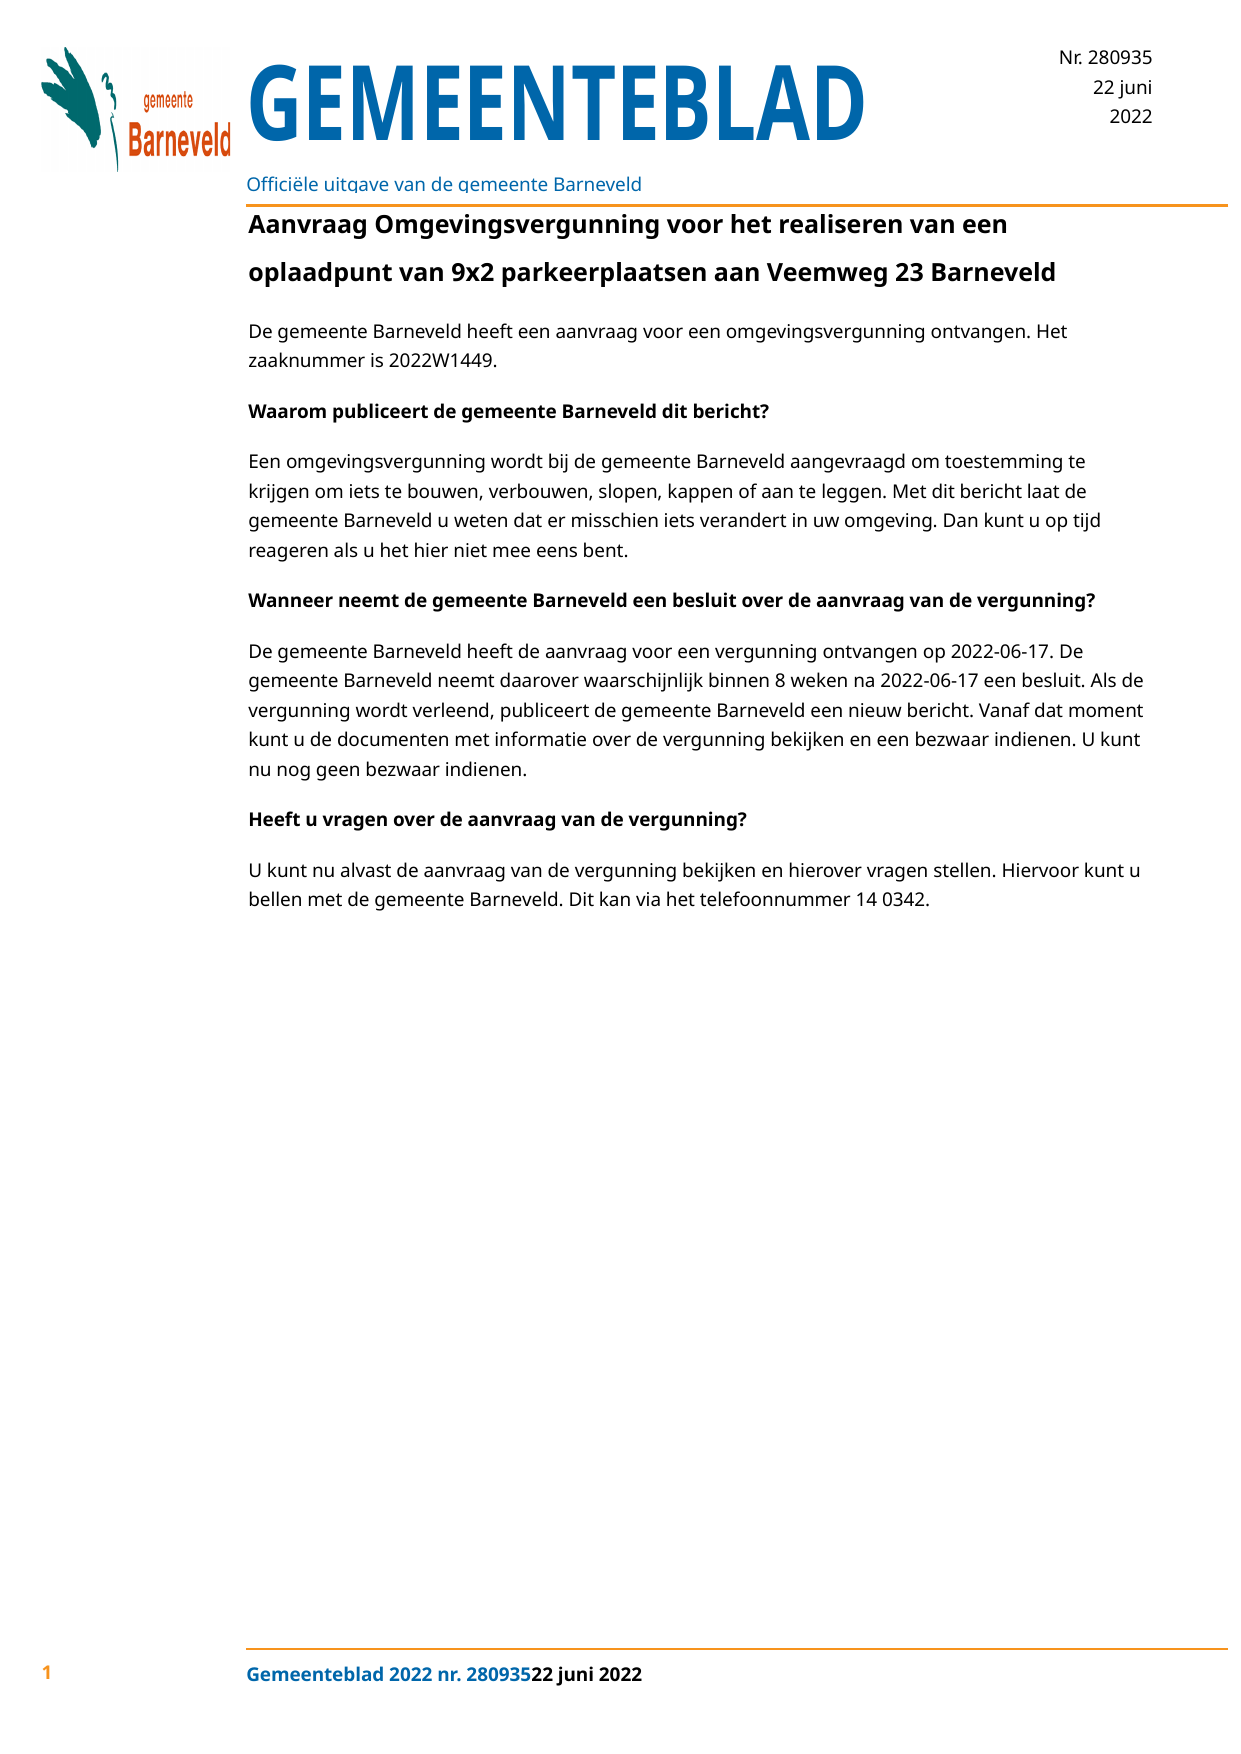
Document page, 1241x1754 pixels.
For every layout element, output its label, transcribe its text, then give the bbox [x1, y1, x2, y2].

text De gemeente Barneveld heeft de aanvraag voor een vergunning ontvangen op 2022-06-17. De gemeente Barneveld neemt daarover waarschijnlijk binnen 8 weken na 2022-06-17 een besluit. Als de vergunning wordt verleend, publiceert de gemeente Barneveld een nieuw bericht. Vanaf dat moment kunt u de documenten met informatie over de vergunning bekijken en een bezwaar indienen. U kunt nu nog geen bezwaar indienen. [248, 638, 1152, 782]
text Aanvraag Omgevingsvergunning voor het realiseren van een oplaadpunt van 9x2 parkeerplaatsen aan Veemweg 23 Barneveld [248, 207, 1152, 288]
text Waarom publiceert de gemeente Barneveld dit bericht? [248, 398, 1152, 424]
text Heeft u vragen over de aanvraag van de vergunning? [248, 807, 1152, 832]
picture [41, 47, 231, 172]
text U kunt nu alvast de aanvraag van de vergunning bekijken en hierover vragen stellen. Hiervoor kunt u bellen met de gemeente Barneveld. Dit kan via het telefoonnummer 14 0342. [248, 857, 1152, 912]
text Een omgevingsvergunning wordt bij de gemeente Barneveld aangevraagd om toestemming te krijgen om iets te bouwen, verbouwen, slopen, kappen of aan te leggen. Met dit bericht laat de gemeente Barneveld u weten dat er misschien iets verandert in uw omgeving. Dan kunt u op tijd reageren als u het hier niet mee eens bent. [248, 448, 1152, 563]
text De gemeente Barneveld heeft een aanvraag voor een omgevingsvergunning ontvangen. Het zaaknummer is 2022W1449. [248, 318, 1152, 373]
text Wanneer neemt de gemeente Barneveld een besluit over de aanvraag van de vergunning? [248, 587, 1152, 613]
